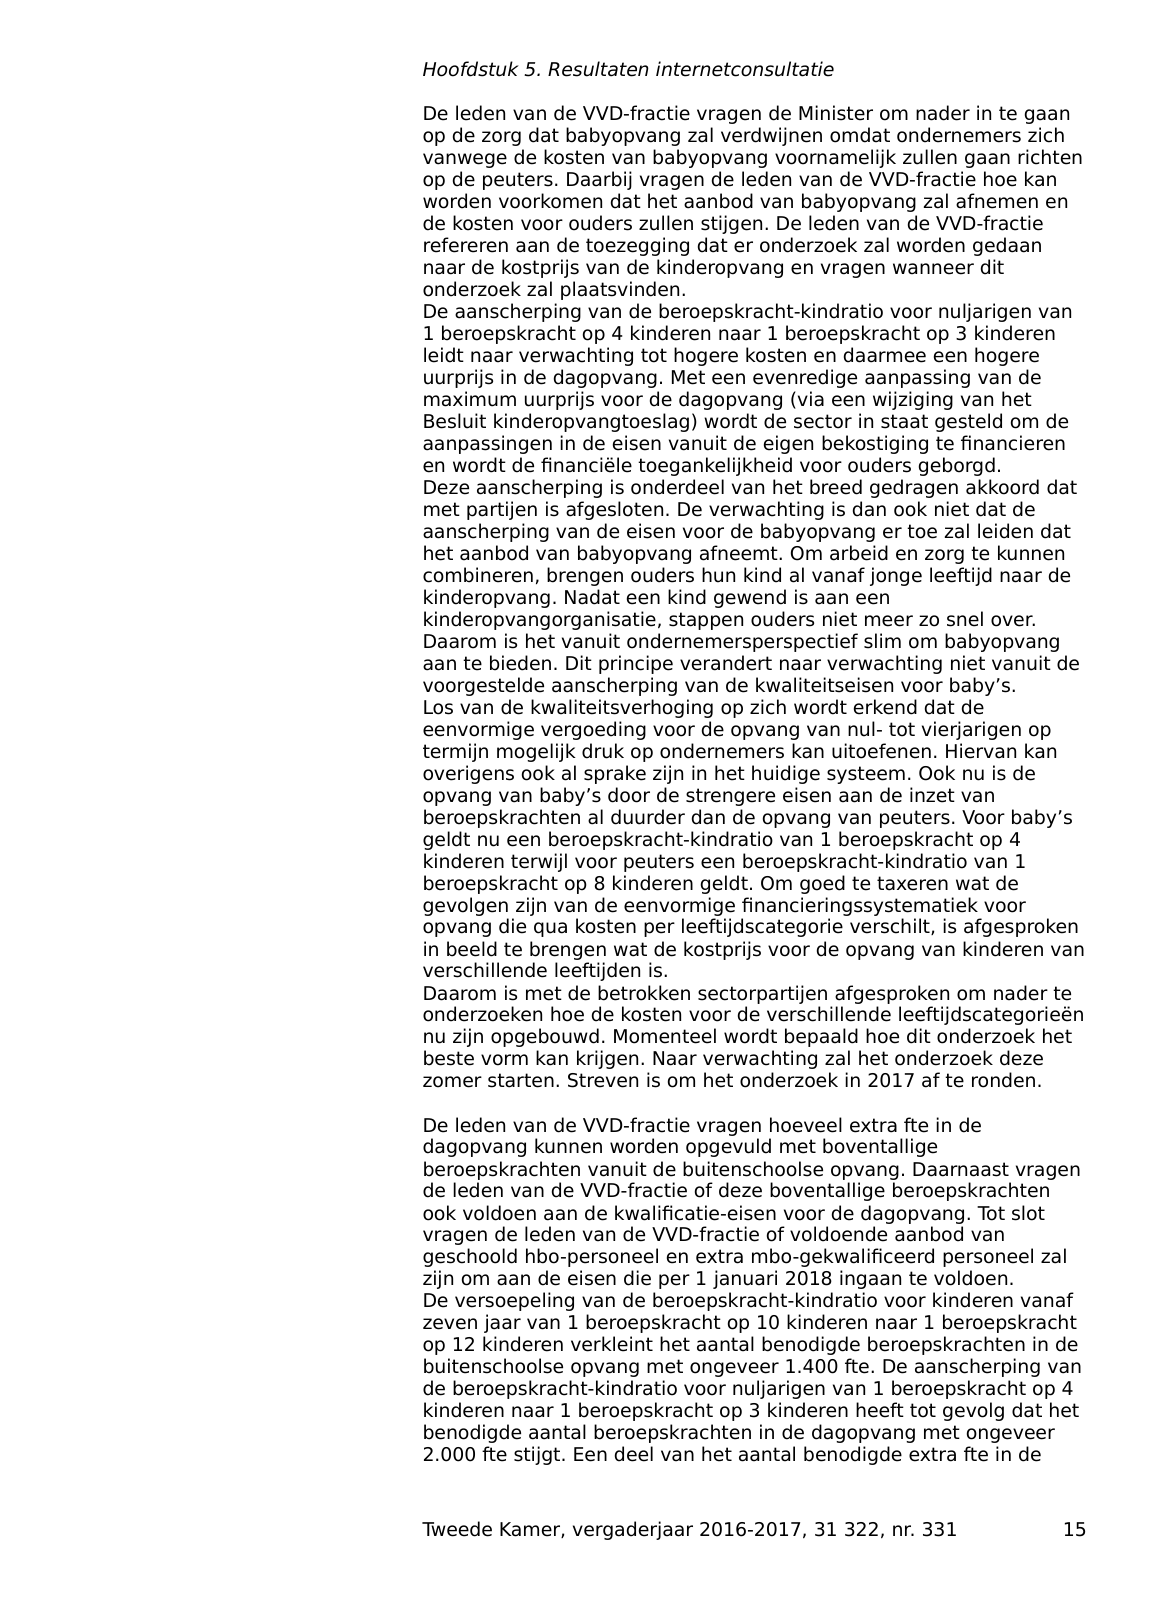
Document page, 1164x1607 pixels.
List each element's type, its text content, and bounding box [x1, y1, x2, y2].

text Los van de kwaliteitsverhoging op zich wordt erkend dat de eenvormige vergoeding voor de opvang van nul- tot vierjarigen op termijn mogelijk druk op ondernemers kan uitoefenen. Hiervan kan overigens ook al sprake zijn in het huidige systeem. Ook nu is de opvang van baby’s door de strengere eisen aan de inzet van beroepskrachten al duurder dan de opvang van peuters. Voor baby’s geldt nu een beroepskracht-kindratio van 1 beroepskracht op 4 kinderen terwijl voor peuters een beroepskracht-kindratio van 1 beroepskracht op 8 kinderen geldt. Om goed te taxeren wat de gevolgen zijn van de eenvormige financieringssystematiek voor opvang die qua kosten per leeftijdscategorie verschilt, is afgesproken in beeld te brengen wat de kostprijs voor de opvang van kinderen van verschillende leeftijden is. [422, 697, 1087, 982]
text De aanscherping van de beroepskracht-kindratio voor nuljarigen van 1 beroepskracht op 4 kinderen naar 1 beroepskracht op 3 kinderen leidt naar verwachting tot hogere kosten en daarmee een hogere uurprijs in de dagopvang. Met een evenredige aanpassing van de maximum uurprijs voor de dagopvang (via een wijziging van het Besluit kinderopvangtoeslag) wordt de sector in staat gesteld om de aanpassingen in de eisen vanuit de eigen bekostiging te financieren en wordt de financiële toegankelijkheid voor ouders geborgd. [422, 301, 1087, 477]
text Deze aanscherping is onderdeel van het breed gedragen akkoord dat met partijen is afgesloten. De verwachting is dan ook niet dat de aanscherping van de eisen voor de babyopvang er toe zal leiden dat het aanbod van babyopvang afneemt. Om arbeid en zorg te kunnen combineren, brengen ouders hun kind al vanaf jonge leeftijd naar de kinderopvang. Nadat een kind gewend is aan een kinderopvangorganisatie, stappen ouders niet meer zo snel over. Daarom is het vanuit ondernemersperspectief slim om babyopvang aan te bieden. Dit principe verandert naar verwachting niet vanuit de voorgestelde aanscherping van de kwaliteitseisen voor baby’s. [422, 477, 1087, 697]
text De leden van de VVD-fractie vragen de Minister om nader in te gaan op de zorg dat babyopvang zal verdwijnen omdat ondernemers zich vanwege de kosten van babyopvang voornamelijk zullen gaan richten op de peuters. Daarbij vragen de leden van de VVD-fractie hoe kan worden voorkomen dat het aanbod van babyopvang zal afnemen en de kosten voor ouders zullen stijgen. De leden van de VVD-fractie refereren aan de toezegging dat er onderzoek zal worden gedaan naar de kostprijs van de kinderopvang en vragen wanneer dit onderzoek zal plaatsvinden. [422, 103, 1087, 301]
text De leden van de VVD-fractie vragen hoeveel extra fte in de dagopvang kunnen worden opgevuld met boventallige beroepskrachten vanuit de buitenschoolse opvang. Daarnaast vragen de leden van de VVD-fractie of deze boventallige beroepskrachten ook voldoen aan de kwalificatie-eisen voor de dagopvang. Tot slot vragen de leden van de VVD-fractie of voldoende aanbod van geschoold hbo-personeel en extra mbo-gekwalificeerd personeel zal zijn om aan de eisen die per 1 januari 2018 ingaan te voldoen. [422, 1114, 1087, 1290]
text Daarom is met de betrokken sectorpartijen afgesproken om nader te onderzoeken hoe de kosten voor de verschillende leeftijdscategorieën nu zijn opgebouwd. Momenteel wordt bepaald hoe dit onderzoek het beste vorm kan krijgen. Naar verwachting zal het onderzoek deze zomer starten. Streven is om het onderzoek in 2017 af te ronden. [422, 982, 1087, 1092]
text De versoepeling van de beroepskracht-kindratio voor kinderen vanaf zeven jaar van 1 beroepskracht op 10 kinderen naar 1 beroepskracht op 12 kinderen verkleint het aantal benodigde beroepskrachten in de buitenschoolse opvang met ongeveer 1.400 fte. De aanscherping van de beroepskracht-kindratio voor nuljarigen van 1 beroepskracht op 4 kinderen naar 1 beroepskracht op 3 kinderen heeft tot gevolg dat het benodigde aantal beroepskrachten in de dagopvang met ongeveer 2.000 fte stijgt. Een deel van het aantal benodigde extra fte in de [422, 1290, 1087, 1466]
subtitle Hoofdstuk 5. Resultaten internetconsultatie [422, 59, 1087, 81]
